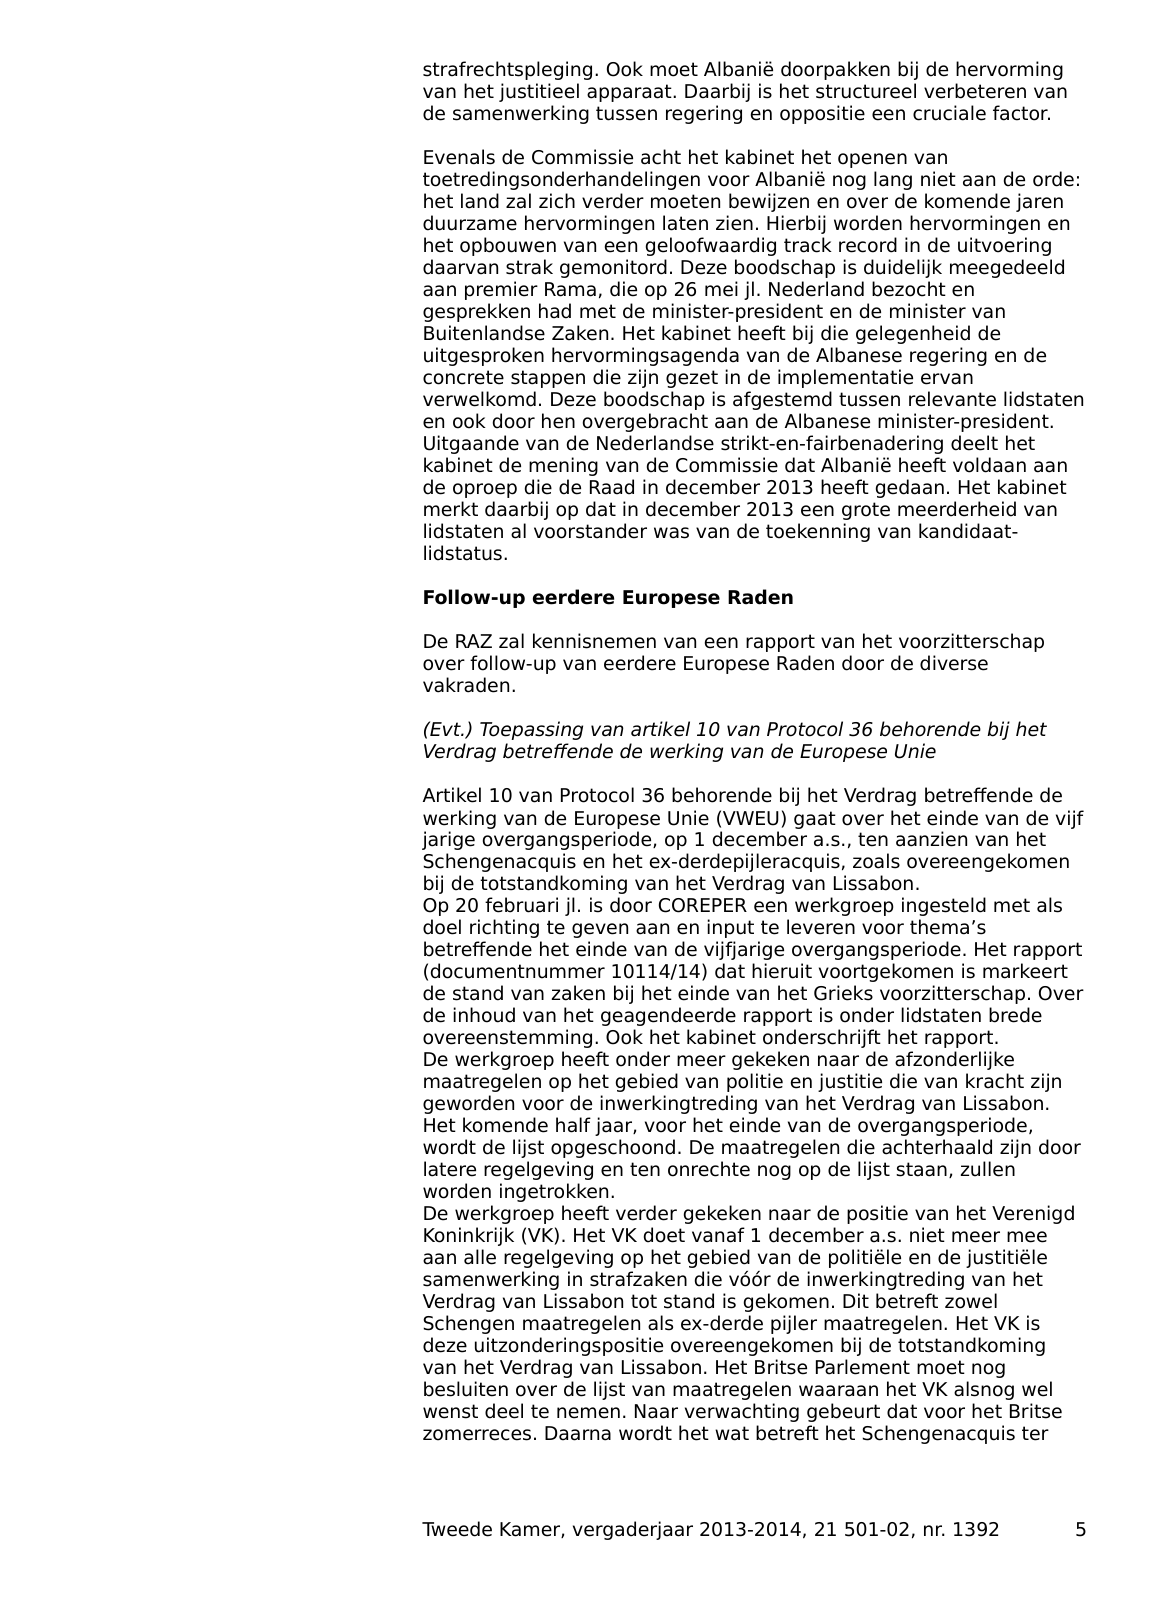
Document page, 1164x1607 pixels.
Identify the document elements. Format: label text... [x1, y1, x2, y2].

text De werkgroep heeft verder gekeken naar de positie van het Verenigd Koninkrijk (VK). Het VK doet vanaf 1 december a.s. niet meer mee aan alle regelgeving op het gebied van de politiële en de justitiële samenwerking in strafzaken die vóór de inwerkingtreding van het Verdrag van Lissabon tot stand is gekomen. Dit betreft zowel Schengen maatregelen als ex-derde pijler maatregelen. Het VK is deze uitzonderingspositie overeengekomen bij de totstandkoming van het Verdrag van Lissabon. Het Britse Parlement moet nog besluiten over de lijst van maatregelen waaraan het VK alsnog wel wenst deel te nemen. Naar verwachting gebeurt dat voor het Britse zomerreces. Daarna wordt het wat betreft het Schengenacquis ter [422, 1203, 1087, 1445]
text Artikel 10 van Protocol 36 behorende bij het Verdrag betreffende de werking van de Europese Unie (VWEU) gaat over het einde van de vijf jarige overgangsperiode, op 1 december a.s., ten aanzien van het Schengenacquis en het ex-derdepijleracquis, zoals overeengekomen bij de totstandkoming van het Verdrag van Lissabon. [422, 785, 1087, 895]
text De werkgroep heeft onder meer gekeken naar de afzonderlijke maatregelen op het gebied van politie en justitie die van kracht zijn geworden voor de inwerkingtreding van het Verdrag van Lissabon. Het komende half jaar, voor het einde van de overgangsperiode, wordt de lijst opgeschoond. De maatregelen die achterhaald zijn door latere regelgeving en ten onrechte nog op de lijst staan, zullen worden ingetrokken. [422, 1049, 1087, 1203]
subtitle (Evt.) Toepassing van artikel 10 van Protocol 36 behorende bij het Verdrag betreffende de werking van de Europese Unie [422, 719, 1087, 763]
text Evenals de Commissie acht het kabinet het openen van toetredingsonderhandelingen voor Albanië nog lang niet aan de orde: het land zal zich verder moeten bewijzen en over de komende jaren duurzame hervormingen laten zien. Hierbij worden hervormingen en het opbouwen van een geloofwaardig track record in de uitvoering daarvan strak gemonitord. Deze boodschap is duidelijk meegedeeld aan premier Rama, die op 26 mei jl. Nederland bezocht en gesprekken had met de minister-president en de minister van Buitenlandse Zaken. Het kabinet heeft bij die gelegenheid de uitgesproken hervormingsagenda van de Albanese regering en de concrete stappen die zijn gezet in de implementatie ervan verwelkomd. Deze boodschap is afgestemd tussen relevante lidstaten en ook door hen overgebracht aan de Albanese minister-president. Uitgaande van de Nederlandse strikt-en-fairbenadering deelt het kabinet de mening van de Commissie dat Albanië heeft voldaan aan de oproep die de Raad in december 2013 heeft gedaan. Het kabinet merkt daarbij op dat in december 2013 een grote meerderheid van lidstaten al voorstander was van de toekenning van kandidaat-lidstatus. [422, 147, 1087, 565]
subtitle Follow-up eerdere Europese Raden [422, 587, 1087, 609]
text strafrechtspleging. Ook moet Albanië doorpakken bij de hervorming van het justitieel apparaat. Daarbij is het structureel verbeteren van de samenwerking tussen regering en oppositie een cruciale factor. [422, 59, 1087, 125]
text Op 20 februari jl. is door COREPER een werkgroep ingesteld met als doel richting te geven aan en input te leveren voor thema’s betreffende het einde van de vijfjarige overgangsperiode. Het rapport (documentnummer 10114/14) dat hieruit voortgekomen is markeert de stand van zaken bij het einde van het Grieks voorzitterschap. Over de inhoud van het geagendeerde rapport is onder lidstaten brede overeenstemming. Ook het kabinet onderschrijft het rapport. [422, 895, 1087, 1049]
text De RAZ zal kennisnemen van een rapport van het voorzitterschap over follow-up van eerdere Europese Raden door de diverse vakraden. [422, 631, 1087, 697]
